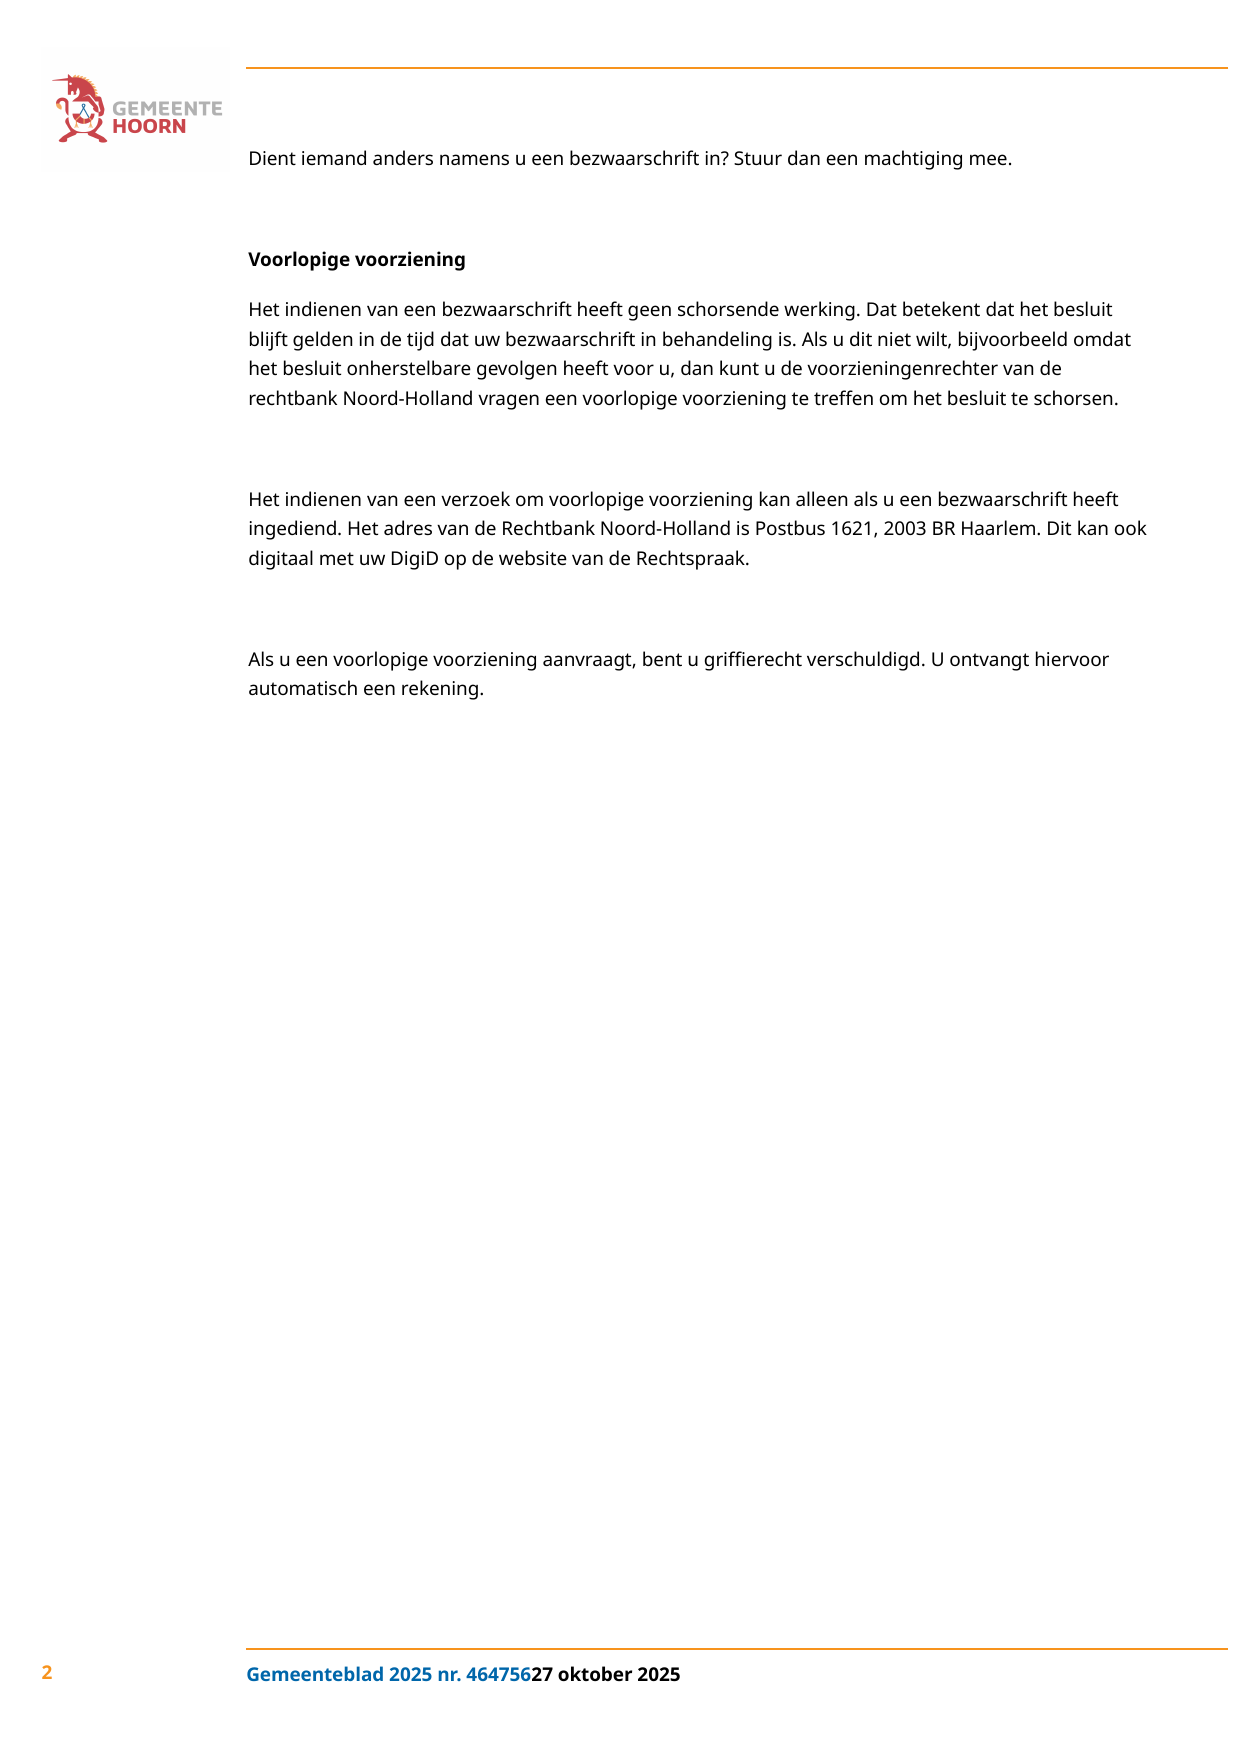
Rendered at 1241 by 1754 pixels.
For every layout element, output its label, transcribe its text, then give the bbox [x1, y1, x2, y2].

text Dient iemand anders namens u een bezwaarschrift in? Stuur dan een machtiging mee. [248, 145, 1152, 171]
text Het indienen van een bezwaarschrift heeft geen schorsende werking. Dat betekent dat het besluit blijft gelden in de tijd dat uw bezwaarschrift in behandeling is. Als u dit niet wilt, bijvoorbeeld omdat het besluit onherstelbare gevolgen heeft voor u, dan kunt u de voorzieningenrechter van de rechtbank Noord-Holland vragen een voorlopige voorziening te treffen om het besluit te schorsen. [248, 296, 1152, 411]
text Voorlopige voorziening [248, 246, 1152, 272]
text Als u een voorlopige voorziening aanvraagt, bent u griffierecht verschuldigd. U ontvangt hiervoor automatisch een rekening. [248, 646, 1152, 701]
picture [41, 47, 231, 172]
text Het indienen van een verzoek om voorlopige voorziening kan alleen als u een bezwaarschrift heeft ingediend. Het adres van de Rechtbank Noord-Holland is Postbus 1621, 2003 BR Haarlem. Dit kan ook digitaal met uw DigiD op de website van de Rechtspraak. [248, 486, 1152, 571]
